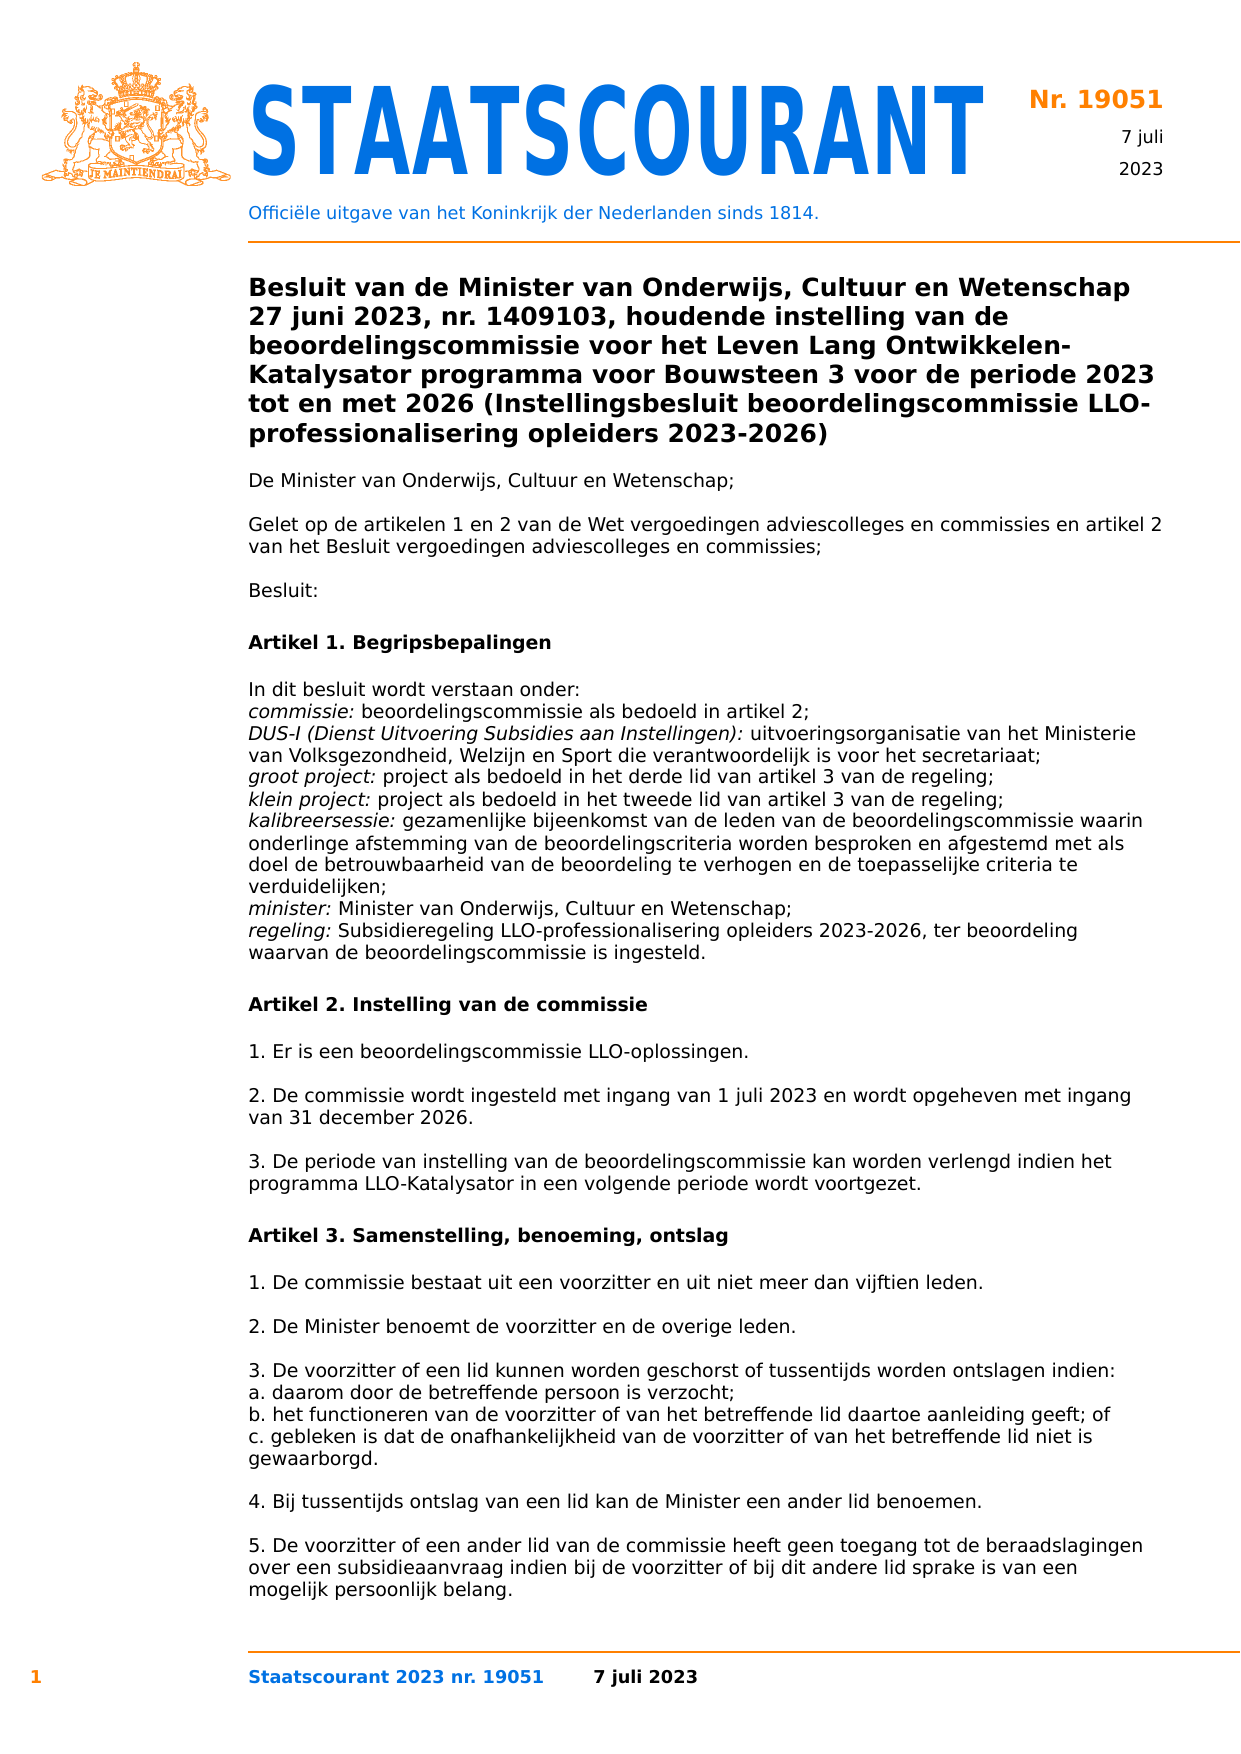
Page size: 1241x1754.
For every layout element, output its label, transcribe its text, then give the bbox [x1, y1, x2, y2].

picture [41, 62, 231, 186]
subtitle Artikel 2. Instelling van de commissie [248, 994, 1163, 1016]
text 1. De commissie bestaat uit een voorzitter en uit niet meer dan vijftien leden. [248, 1272, 1163, 1294]
text 2. De commissie wordt ingesteld met ingang van 1 juli 2023 en wordt opgeheven met ingang van 31 december 2026. [248, 1085, 1163, 1129]
text DUS-I (Dienst Uitvoering Subsidies aan Instellingen): uitvoeringsorganisatie van het Ministerie van Volksgezondheid, Welzijn en Sport die verantwoordelijk is voor het secretariaat; [248, 722, 1163, 766]
subtitle Artikel 1. Begripsbepalingen [248, 632, 1163, 653]
table_cell Officiële uitgave van het Koninkrijk der Nederlanden sinds 1814. [248, 203, 1240, 241]
subtitle Besluit van de Minister van Onderwijs, Cultuur en Wetenschap 27 juni 2023, nr. 1409103, houdende instelling van de beoordelingscommissie voor het Leven Lang Ontwikkelen-Katalysator programma voor Bouwsteen 3 voor de periode 2023 tot en met 2026 (Instellingsbesluit beoordelingscommissie LLO-professionalisering opleiders 2023-2026) [248, 273, 1163, 448]
text 3. De periode van instelling van de beoordelingscommissie kan worden verlengd indien het programma LLO-Katalysator in een volgende periode wordt voortgezet. [248, 1151, 1163, 1195]
table_header [25, 62, 248, 241]
text regeling: Subsidieregeling LLO-professionalisering opleiders 2023-2026, ter beoordeling waarvan de beoordelingscommissie is ingesteld. [248, 920, 1163, 964]
text In dit besluit wordt verstaan onder: [248, 678, 1163, 701]
subtitle Artikel 3. Samenstelling, benoeming, ontslag [248, 1225, 1163, 1247]
text 5. De voorzitter of een ander lid van de commissie heeft geen toegang tot de beraadslagingen over een subsidieaanvraag indien bij de voorzitter of bij dit andere lid sprake is van een mogelijk persoonlijk belang. [248, 1535, 1163, 1601]
text commissie: beoordelingscommissie als bedoeld in artikel 2; [248, 701, 1163, 722]
text Gelet op de artikelen 1 en 2 van de Wet vergoedingen adviescolleges en commissies en artikel 2 van het Besluit vergoedingen adviescolleges en commissies; [248, 514, 1163, 558]
table_cell 7 juli [998, 121, 1240, 153]
text 3. De voorzitter of een lid kunnen worden geschorst of tussentijds worden ontslagen indien: [248, 1359, 1163, 1382]
text a. daarom door de betreffende persoon is verzocht; [248, 1382, 1163, 1403]
table_cell 2023 [998, 153, 1240, 203]
text 1. Er is een beoordelingscommissie LLO-oplossingen. [248, 1041, 1163, 1063]
text groot project: project als bedoeld in het derde lid van artikel 3 van de regeling; [248, 766, 1163, 788]
table_header Nr. 19051 [998, 62, 1240, 121]
text Besluit: [248, 579, 1163, 602]
text 2. De Minister benoemt de voorzitter en de overige leden. [248, 1316, 1163, 1338]
text kalibreersessie: gezamenlijke bijeenkomst van de leden van de beoordelingscommissie waarin onderlinge afstemming van de beoordelingscriteria worden besproken en afgestemd met als doel de betrouwbaarheid van de beoordeling te verhogen en de toepasselijke criteria te verduidelijken; [248, 810, 1163, 898]
table_header STAATSCOURANT [248, 62, 998, 203]
text 4. Bij tussentijds ontslag van een lid kan de Minister een ander lid benoemen. [248, 1491, 1163, 1513]
text c. gebleken is dat de onafhankelijkheid van de voorzitter of van het betreffende lid niet is gewaarborgd. [248, 1426, 1163, 1469]
text De Minister van Onderwijs, Cultuur en Wetenschap; [248, 470, 1163, 492]
text klein project: project als bedoeld in het tweede lid van artikel 3 van de regeling; [248, 788, 1163, 810]
text minister: Minister van Onderwijs, Cultuur en Wetenschap; [248, 898, 1163, 920]
text b. het functioneren van de voorzitter of van het betreffende lid daartoe aanleiding geeft; of [248, 1403, 1163, 1426]
